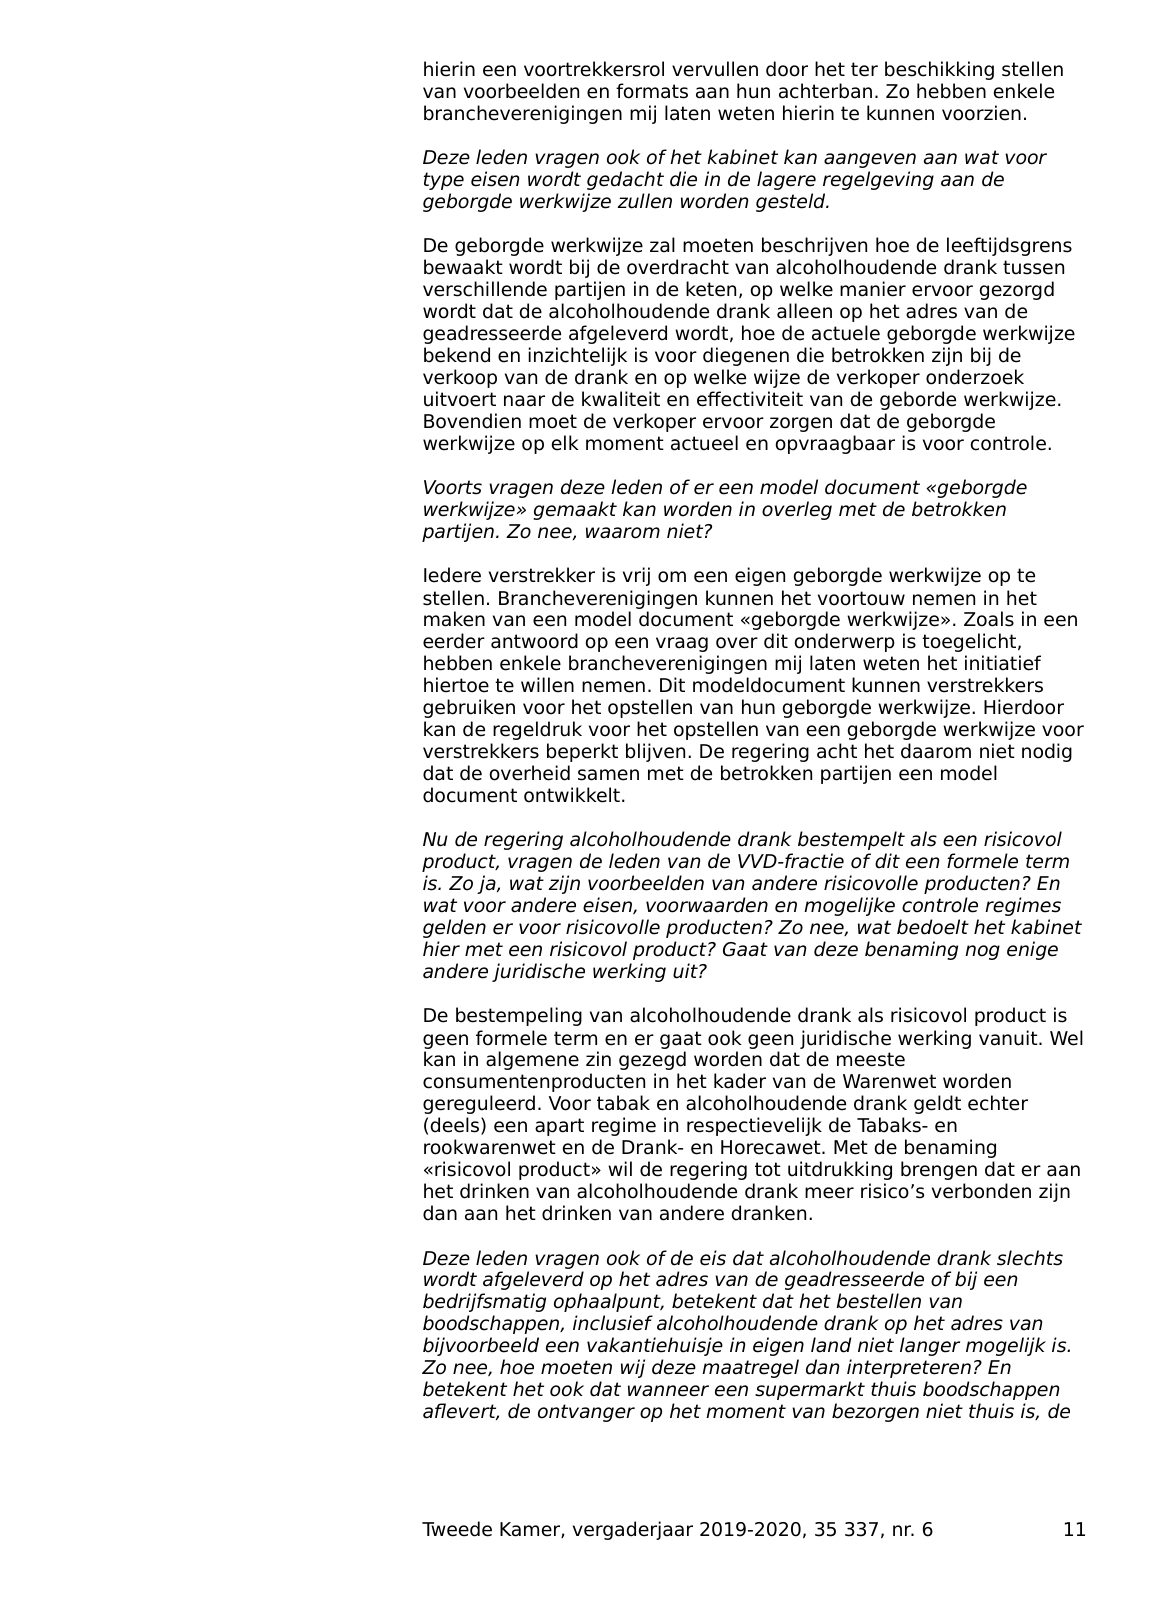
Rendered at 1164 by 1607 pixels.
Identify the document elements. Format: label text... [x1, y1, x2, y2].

text hierin een voortrekkersrol vervullen door het ter beschikking stellen van voorbeelden en formats aan hun achterban. Zo hebben enkele brancheverenigingen mij laten weten hierin te kunnen voorzien. [422, 59, 1087, 125]
text De bestempeling van alcoholhoudende drank als risicovol product is geen formele term en er gaat ook geen juridische werking vanuit. Wel kan in algemene zin gezegd worden dat de meeste consumentenproducten in het kader van de Warenwet worden gereguleerd. Voor tabak en alcoholhoudende drank geldt echter (deels) een apart regime in respectievelijk de Tabaks- en rookwarenwet en de Drank- en Horecawet. Met de benaming «risicovol product» wil de regering tot uitdrukking brengen dat er aan het drinken van alcoholhoudende drank meer risico’s verbonden zijn dan aan het drinken van andere dranken. [422, 1005, 1087, 1225]
text Deze leden vragen ook of het kabinet kan aangeven aan wat voor type eisen wordt gedacht die in de lagere regelgeving aan de geborgde werkwijze zullen worden gesteld. [422, 147, 1087, 213]
text Nu de regering alcoholhoudende drank bestempelt als een risicovol product, vragen de leden van de VVD-fractie of dit een formele term is. Zo ja, wat zijn voorbeelden van andere risicovolle producten? En wat voor andere eisen, voorwaarden en mogelijke controle regimes gelden er voor risicovolle producten? Zo nee, wat bedoelt het kabinet hier met een risicovol product? Gaat van deze benaming nog enige andere juridische werking uit? [422, 829, 1087, 983]
text Voorts vragen deze leden of er een model document «geborgde werkwijze» gemaakt kan worden in overleg met de betrokken partijen. Zo nee, waarom niet? [422, 477, 1087, 543]
text Deze leden vragen ook of de eis dat alcoholhoudende drank slechts wordt afgeleverd op het adres van de geadresseerde of bij een bedrijfsmatig ophaalpunt, betekent dat het bestellen van boodschappen, inclusief alcoholhoudende drank op het adres van bijvoorbeeld een vakantiehuisje in eigen land niet langer mogelijk is. Zo nee, hoe moeten wij deze maatregel dan interpreteren? En betekent het ook dat wanneer een supermarkt thuis boodschappen aflevert, de ontvanger op het moment van bezorgen niet thuis is, de [422, 1247, 1087, 1423]
text De geborgde werkwijze zal moeten beschrijven hoe de leeftijdsgrens bewaakt wordt bij de overdracht van alcoholhoudende drank tussen verschillende partijen in de keten, op welke manier ervoor gezorgd wordt dat de alcoholhoudende drank alleen op het adres van de geadresseerde afgeleverd wordt, hoe de actuele geborgde werkwijze bekend en inzichtelijk is voor diegenen die betrokken zijn bij de verkoop van de drank en op welke wijze de verkoper onderzoek uitvoert naar de kwaliteit en effectiviteit van de geborde werkwijze. Bovendien moet de verkoper ervoor zorgen dat de geborgde werkwijze op elk moment actueel en opvraagbaar is voor controle. [422, 235, 1087, 455]
text Iedere verstrekker is vrij om een eigen geborgde werkwijze op te stellen. Brancheverenigingen kunnen het voortouw nemen in het maken van een model document «geborgde werkwijze». Zoals in een eerder antwoord op een vraag over dit onderwerp is toegelicht, hebben enkele brancheverenigingen mij laten weten het initiatief hiertoe te willen nemen. Dit modeldocument kunnen verstrekkers gebruiken voor het opstellen van hun geborgde werkwijze. Hierdoor kan de regeldruk voor het opstellen van een geborgde werkwijze voor verstrekkers beperkt blijven. De regering acht het daarom niet nodig dat de overheid samen met de betrokken partijen een model document ontwikkelt. [422, 565, 1087, 807]
